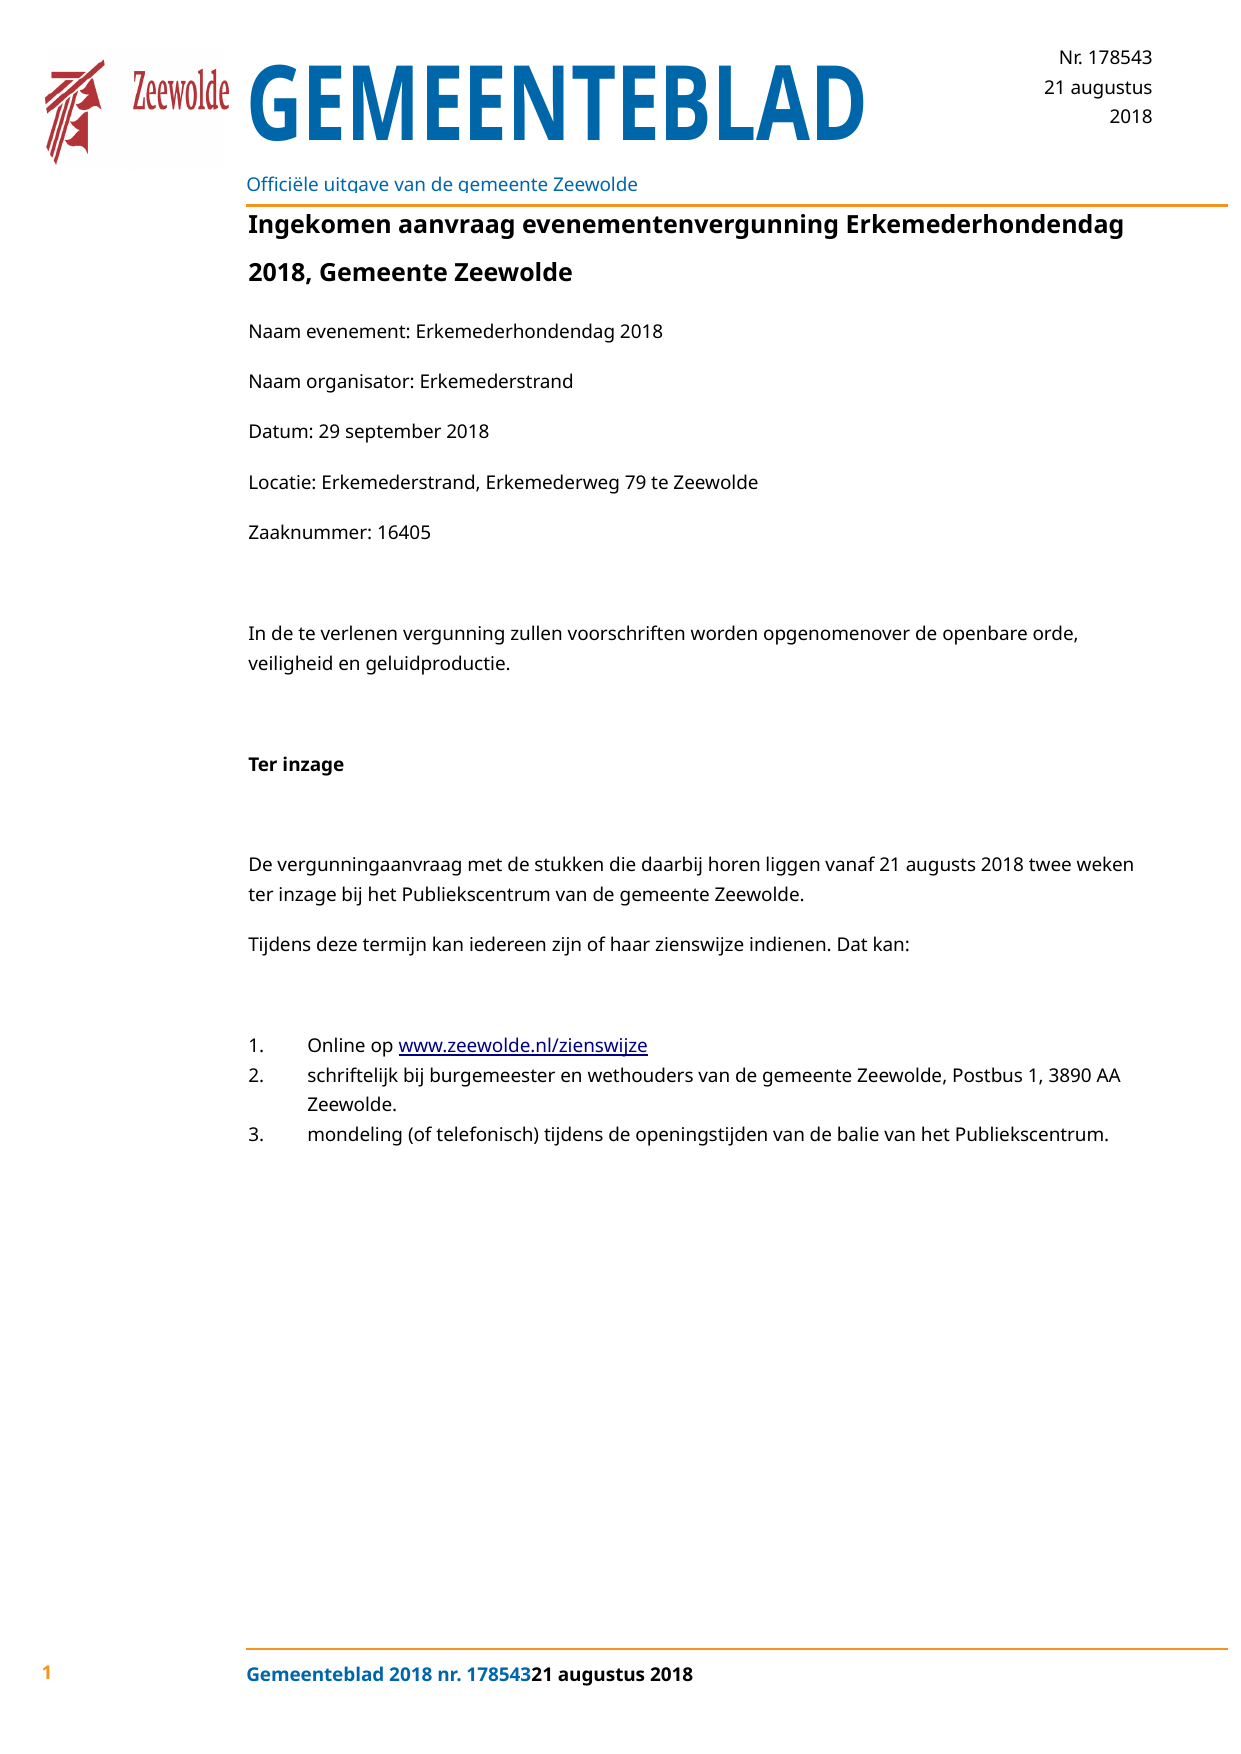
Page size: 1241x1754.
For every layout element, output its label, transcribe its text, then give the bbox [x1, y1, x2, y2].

text Locatie: Erkemederstrand, Erkemederweg 79 te Zeewolde [248, 469, 1152, 495]
text In de te verlenen vergunning zullen voorschriften worden opgenomenover de openbare orde, veiligheid en geluidproductie. [248, 620, 1152, 676]
text Naam organisator: Erkemederstrand [248, 368, 1152, 394]
text De vergunningaanvraag met de stukken die daarbij horen liggen vanaf 21 augusts 2018 twee weken ter inzage bij het Publiekscentrum van de gemeente Zeewolde. [248, 852, 1152, 907]
text Ter inzage [248, 751, 1152, 777]
list Online op www.zeewolde.nl/zienswijze [248, 1032, 1152, 1058]
text Naam evenement: Erkemederhondendag 2018 [248, 318, 1152, 344]
list schriftelijk bij burgemeester en wethouders van de gemeente Zeewolde, Postbus 1, 3890 AA Zeewolde. [248, 1062, 1152, 1117]
text Ingekomen aanvraag evenementenvergunning Erkemederhondendag 2018, Gemeente Zeewolde [248, 207, 1152, 288]
list mondeling (of telefonisch) tijdens de openingstijden van de balie van het Publiekscentrum. [248, 1121, 1152, 1147]
text Datum: 29 september 2018 [248, 419, 1152, 444]
text Zaaknummer: 16405 [248, 519, 1152, 545]
text Tijdens deze termijn kan iedereen zijn of haar zienswijze indienen. Dat kan: [248, 932, 1152, 957]
picture [41, 47, 231, 172]
